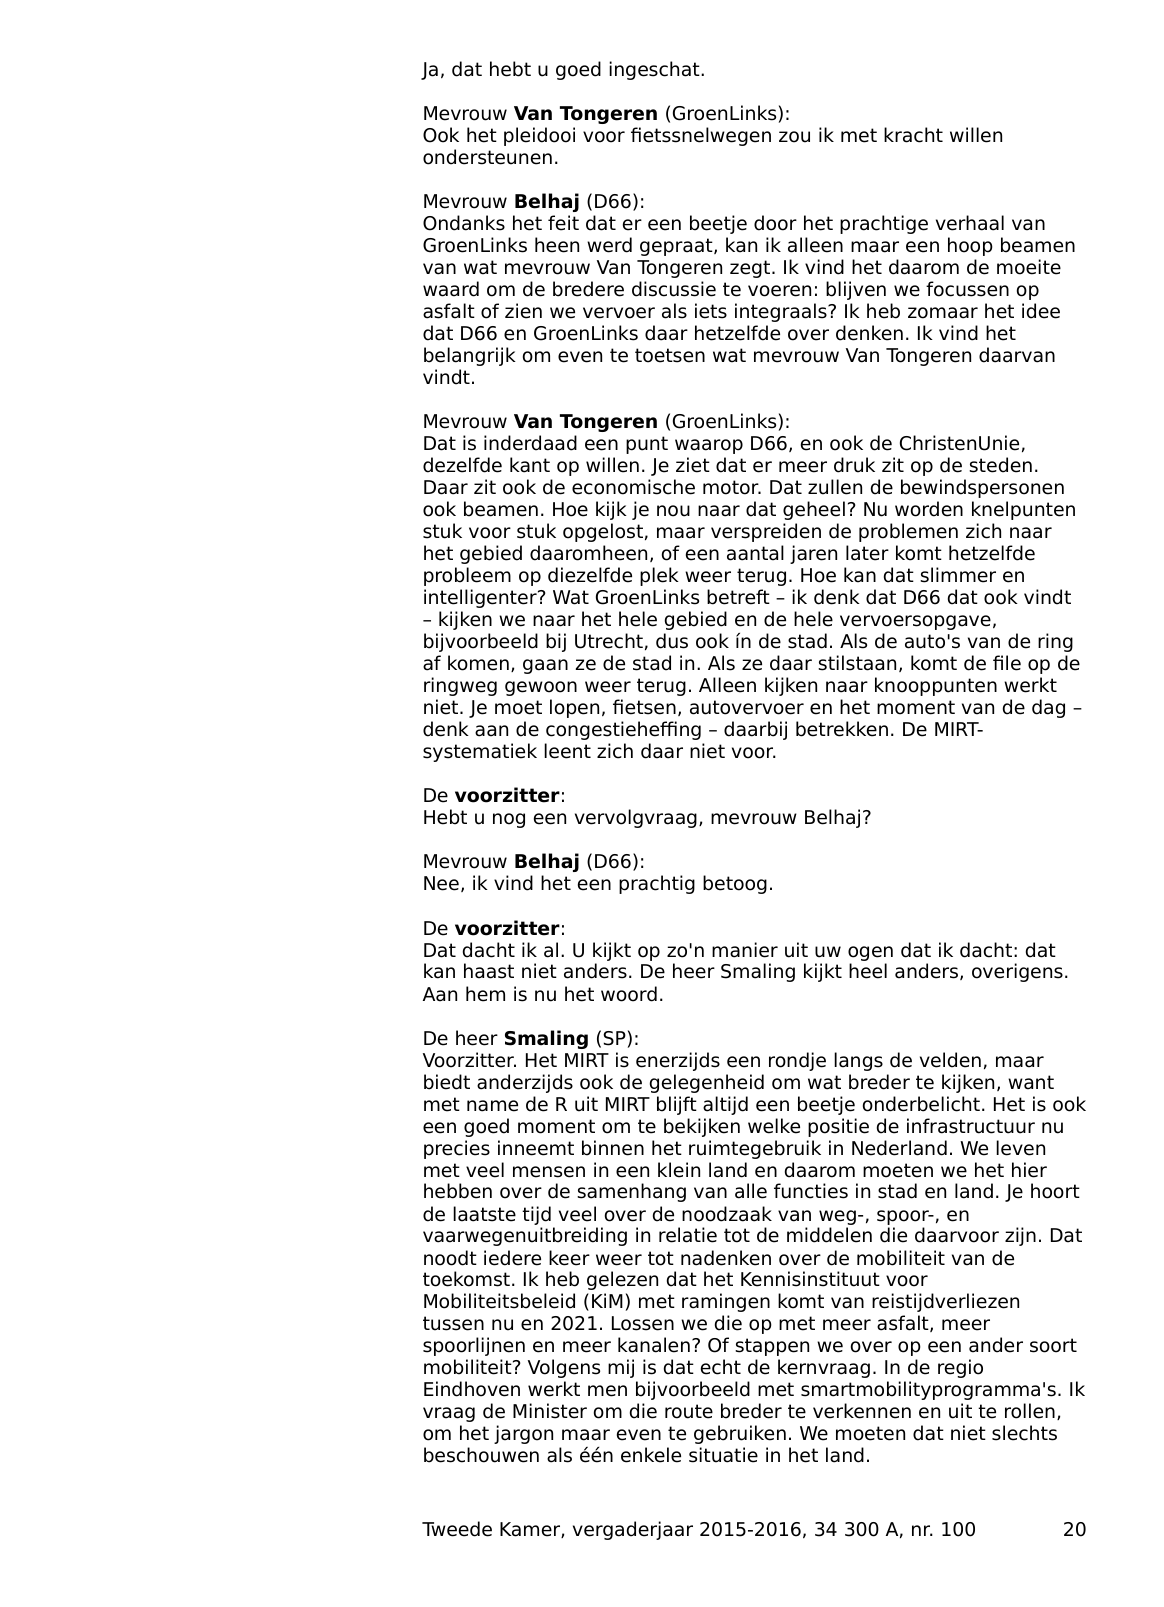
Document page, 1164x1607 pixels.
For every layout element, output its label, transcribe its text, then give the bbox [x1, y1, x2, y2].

text Ook het pleidooi voor fietssnelwegen zou ik met kracht willen ondersteunen. [422, 125, 1087, 169]
text De heer Smaling (SP): [422, 1028, 1087, 1049]
text Dat is inderdaad een punt waarop D66, en ook de ChristenUnie, dezelfde kant op willen. Je ziet dat er meer druk zit op de steden. Daar zit ook de economische motor. Dat zullen de bewindspersonen ook beamen. Hoe kijk je nou naar dat geheel? Nu worden knelpunten stuk voor stuk opgelost, maar verspreiden de problemen zich naar het gebied daaromheen, of een aantal jaren later komt hetzelfde probleem op diezelfde plek weer terug. Hoe kan dat slimmer en intelligenter? Wat GroenLinks betreft – ik denk dat D66 dat ook vindt – kijken we naar het hele gebied en de hele vervoersopgave, bijvoorbeeld bij Utrecht, dus ook ín de stad. Als de auto's van de ring af komen, gaan ze de stad in. Als ze daar stilstaan, komt de file op de ringweg gewoon weer terug. Alleen kijken naar knooppunten werkt niet. Je moet lopen, fietsen, autovervoer en het moment van de dag – denk aan de congestieheffing – daarbij betrekken. De MIRT-systematiek leent zich daar niet voor. [422, 433, 1087, 763]
text Dat dacht ik al. U kijkt op zo'n manier uit uw ogen dat ik dacht: dat kan haast niet anders. De heer Smaling kijkt heel anders, overigens. Aan hem is nu het woord. [422, 939, 1087, 1005]
text Mevrouw Belhaj (D66): [422, 851, 1087, 873]
text Mevrouw Belhaj (D66): [422, 191, 1087, 213]
text Mevrouw Van Tongeren (GroenLinks): [422, 103, 1087, 125]
text De voorzitter: [422, 917, 1087, 939]
text Mevrouw Van Tongeren (GroenLinks): [422, 411, 1087, 433]
text De voorzitter: [422, 785, 1087, 807]
text Ja, dat hebt u goed ingeschat. [422, 59, 1087, 81]
text Ondanks het feit dat er een beetje door het prachtige verhaal van GroenLinks heen werd gepraat, kan ik alleen maar een hoop beamen van wat mevrouw Van Tongeren zegt. Ik vind het daarom de moeite waard om de bredere discussie te voeren: blijven we focussen op asfalt of zien we vervoer als iets integraals? Ik heb zomaar het idee dat D66 en GroenLinks daar hetzelfde over denken. Ik vind het belangrijk om even te toetsen wat mevrouw Van Tongeren daarvan vindt. [422, 213, 1087, 389]
text Hebt u nog een vervolgvraag, mevrouw Belhaj? [422, 807, 1087, 829]
text Voorzitter. Het MIRT is enerzijds een rondje langs de velden, maar biedt anderzijds ook de gelegenheid om wat breder te kijken, want met name de R uit MIRT blijft altijd een beetje onderbelicht. Het is ook een goed moment om te bekijken welke positie de infrastructuur nu precies inneemt binnen het ruimtegebruik in Nederland. We leven met veel mensen in een klein land en daarom moeten we het hier hebben over de samenhang van alle functies in stad en land. Je hoort de laatste tijd veel over de noodzaak van weg-, spoor-, en vaarwegenuitbreiding in relatie tot de middelen die daarvoor zijn. Dat noodt iedere keer weer tot nadenken over de mobiliteit van de toekomst. Ik heb gelezen dat het Kennisinstituut voor Mobiliteitsbeleid (KiM) met ramingen komt van reistijdverliezen tussen nu en 2021. Lossen we die op met meer asfalt, meer spoorlijnen en meer kanalen? Of stappen we over op een ander soort mobiliteit? Volgens mij is dat echt de kernvraag. In de regio Eindhoven werkt men bijvoorbeeld met smartmobilityprogramma's. Ik vraag de Minister om die route breder te verkennen en uit te rollen, om het jargon maar even te gebruiken. We moeten dat niet slechts beschouwen als één enkele situatie in het land. [422, 1049, 1087, 1467]
text Nee, ik vind het een prachtig betoog. [422, 873, 1087, 895]
